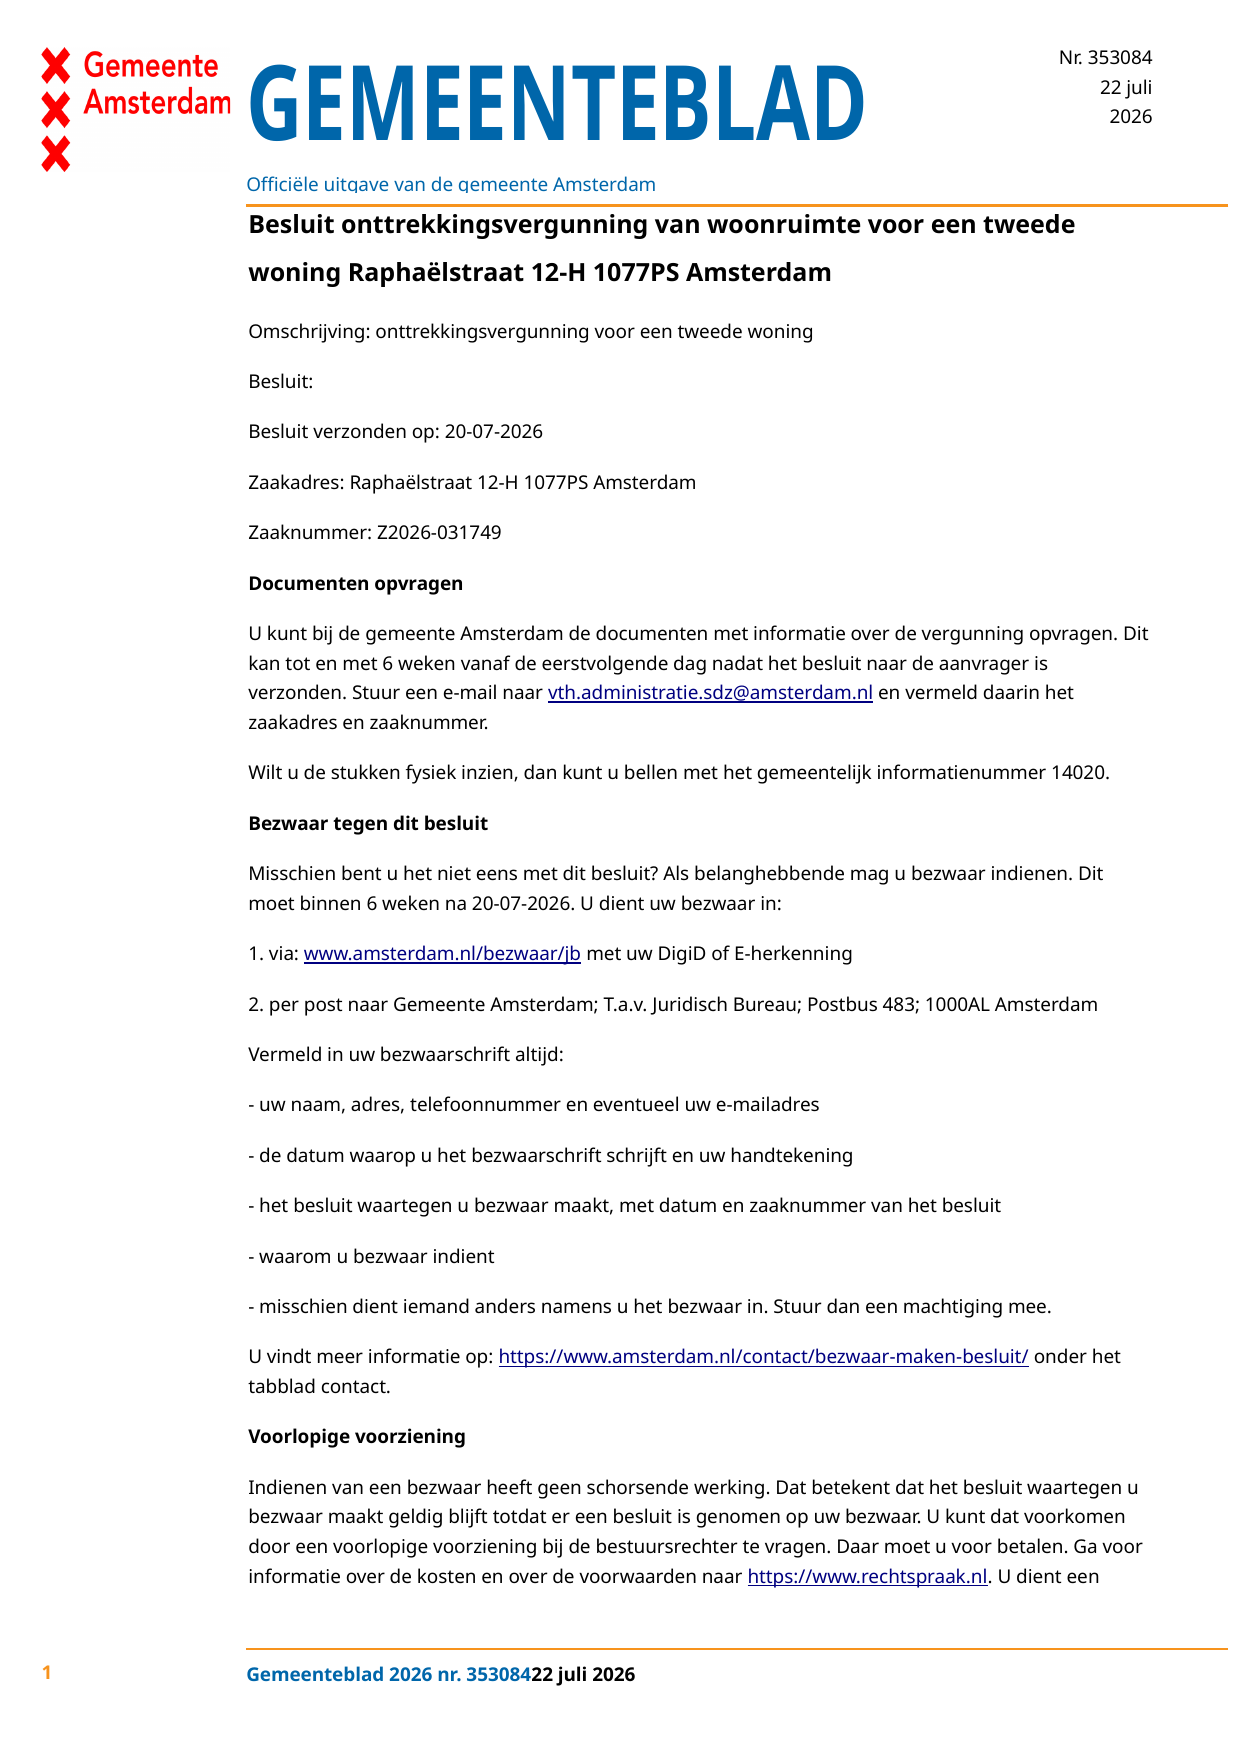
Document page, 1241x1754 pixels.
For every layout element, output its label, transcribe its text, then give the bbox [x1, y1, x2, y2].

text 2. per post naar Gemeente Amsterdam; T.a.v. Juridisch Bureau; Postbus 483; 1000AL Amsterdam [248, 991, 1152, 1017]
text Wilt u de stukken fysiek inzien, dan kunt u bellen met het gemeentelijk informatienummer 14020. [248, 759, 1152, 785]
text Besluit: [248, 368, 1152, 394]
text Misschien bent u het niet eens met dit besluit? Als belanghebbende mag u bezwaar indienen. Dit moet binnen 6 weken na 20-07-2026. U dient uw bezwaar in: [248, 860, 1152, 916]
text U kunt bij de gemeente Amsterdam de documenten met informatie over de vergunning opvragen. Dit kan tot en met 6 weken vanaf de eerstvolgende dag nadat het besluit naar de aanvrager is verzonden. Stuur een e-mail naar vth.administratie.sdz@amsterdam.nl en vermeld daarin het zaakadres en zaaknummer. [248, 620, 1152, 735]
text - misschien dient iemand anders namens u het bezwaar in. Stuur dan een machtiging mee. [248, 1293, 1152, 1319]
text Indienen van een bezwaar heeft geen schorsende werking. Dat betekent dat het besluit waartegen u bezwaar maakt geldig blijft totdat er een besluit is genomen op uw bezwaar. U kunt dat voorkomen door een voorlopige voorziening bij de bestuursrechter te vragen. Daar moet u voor betalen. Ga voor informatie over de kosten en over de voorwaarden naar https://www.rechtspraak.nl. U dient een [248, 1474, 1152, 1589]
text Omschrijving: onttrekkingsvergunning voor een tweede woning [248, 318, 1152, 344]
text - waarom u bezwaar indient [248, 1243, 1152, 1269]
text - de datum waarop u het bezwaarschrift schrijft en uw handtekening [248, 1142, 1152, 1168]
text Zaakadres: Raphaëlstraat 12-H 1077PS Amsterdam [248, 469, 1152, 495]
picture [41, 47, 231, 172]
text Besluit verzonden op: 20-07-2026 [248, 419, 1152, 444]
text - het besluit waartegen u bezwaar maakt, met datum en zaaknummer van het besluit [248, 1192, 1152, 1218]
text Zaaknummer: Z2026-031749 [248, 519, 1152, 545]
text Bezwaar tegen dit besluit [248, 810, 1152, 836]
text 1. via: www.amsterdam.nl/bezwaar/jb met uw DigiD of E-herkenning [248, 940, 1152, 966]
text Voorlopige voorziening [248, 1424, 1152, 1449]
text Documenten opvragen [248, 570, 1152, 596]
text Besluit onttrekkingsvergunning van woonruimte voor een tweede woning Raphaëlstraat 12-H 1077PS Amsterdam [248, 207, 1152, 288]
text Vermeld in uw bezwaarschrift altijd: [248, 1041, 1152, 1067]
text - uw naam, adres, telefoonnummer en eventueel uw e-mailadres [248, 1092, 1152, 1117]
text U vindt meer informatie op: https://www.amsterdam.nl/contact/bezwaar-maken-besluit/ onder het tabblad contact. [248, 1344, 1152, 1399]
